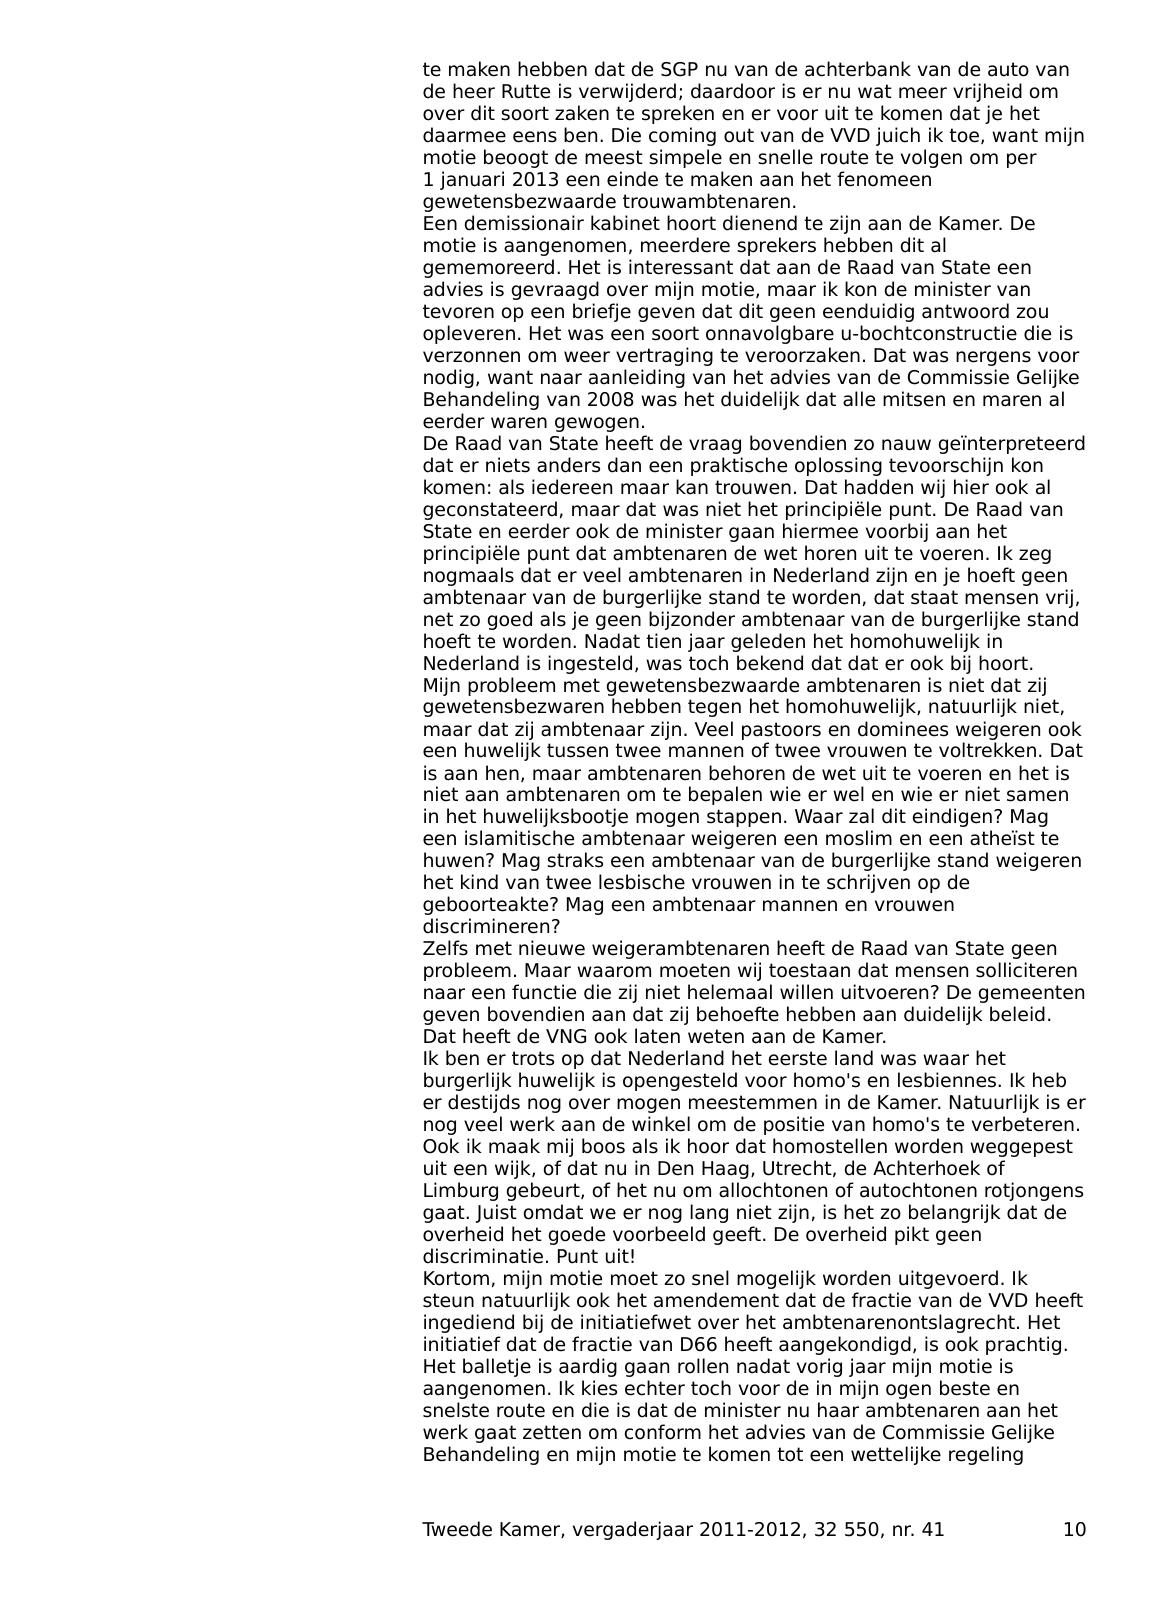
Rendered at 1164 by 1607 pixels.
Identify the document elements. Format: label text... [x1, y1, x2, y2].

text te maken hebben dat de SGP nu van de achterbank van de auto van de heer Rutte is verwijderd; daardoor is er nu wat meer vrijheid om over dit soort zaken te spreken en er voor uit te komen dat je het daarmee eens ben. Die coming out van de VVD juich ik toe, want mijn motie beoogt de meest simpele en snelle route te volgen om per 1 januari 2013 een einde te maken aan het fenomeen gewetensbezwaarde trouwambtenaren. [422, 59, 1087, 213]
text Kortom, mijn motie moet zo snel mogelijk worden uitgevoerd. Ik steun natuurlijk ook het amendement dat de fractie van de VVD heeft ingediend bij de initiatiefwet over het ambtenarenontslagrecht. Het initiatief dat de fractie van D66 heeft aangekondigd, is ook prachtig. Het balletje is aardig gaan rollen nadat vorig jaar mijn motie is aangenomen. Ik kies echter toch voor de in mijn ogen beste en snelste route en die is dat de minister nu haar ambtenaren aan het werk gaat zetten om conform het advies van de Commissie Gelijke Behandeling en mijn motie te komen tot een wettelijke regeling [422, 1268, 1087, 1466]
text Ik ben er trots op dat Nederland het eerste land was waar het burgerlijk huwelijk is opengesteld voor homo's en lesbiennes. Ik heb er destijds nog over mogen meestemmen in de Kamer. Natuurlijk is er nog veel werk aan de winkel om de positie van homo's te verbeteren. Ook ik maak mij boos als ik hoor dat homostellen worden weggepest uit een wijk, of dat nu in Den Haag, Utrecht, de Achterhoek of Limburg gebeurt, of het nu om allochtonen of autochtonen rotjongens gaat. Juist omdat we er nog lang niet zijn, is het zo belangrijk dat de overheid het goede voorbeeld geeft. De overheid pikt geen discriminatie. Punt uit! [422, 1048, 1087, 1268]
text Mijn probleem met gewetensbezwaarde ambtenaren is niet dat zij gewetensbezwaren hebben tegen het homohuwelijk, natuurlijk niet, maar dat zij ambtenaar zijn. Veel pastoors en dominees weigeren ook een huwelijk tussen twee mannen of twee vrouwen te voltrekken. Dat is aan hen, maar ambtenaren behoren de wet uit te voeren en het is niet aan ambtenaren om te bepalen wie er wel en wie er niet samen in het huwelijksbootje mogen stappen. Waar zal dit eindigen? Mag een islamitische ambtenaar weigeren een moslim en een atheïst te huwen? Mag straks een ambtenaar van de burgerlijke stand weigeren het kind van twee lesbische vrouwen in te schrijven op de geboorteakte? Mag een ambtenaar mannen en vrouwen discrimineren? [422, 674, 1087, 938]
text Een demissionair kabinet hoort dienend te zijn aan de Kamer. De motie is aangenomen, meerdere sprekers hebben dit al gememoreerd. Het is interessant dat aan de Raad van State een advies is gevraagd over mijn motie, maar ik kon de minister van tevoren op een briefje geven dat dit geen eenduidig antwoord zou opleveren. Het was een soort onnavolgbare u-bochtconstructie die is verzonnen om weer vertraging te veroorzaken. Dat was nergens voor nodig, want naar aanleiding van het advies van de Commissie Gelijke Behandeling van 2008 was het duidelijk dat alle mitsen en maren al eerder waren gewogen. [422, 213, 1087, 433]
text Zelfs met nieuwe weigerambtenaren heeft de Raad van State geen probleem. Maar waarom moeten wij toestaan dat mensen solliciteren naar een functie die zij niet helemaal willen uitvoeren? De gemeenten geven bovendien aan dat zij behoefte hebben aan duidelijk beleid. Dat heeft de VNG ook laten weten aan de Kamer. [422, 938, 1087, 1048]
text De Raad van State heeft de vraag bovendien zo nauw geïnterpreteerd dat er niets anders dan een praktische oplossing tevoorschijn kon komen: als iedereen maar kan trouwen. Dat hadden wij hier ook al geconstateerd, maar dat was niet het principiële punt. De Raad van State en eerder ook de minister gaan hiermee voorbij aan het principiële punt dat ambtenaren de wet horen uit te voeren. Ik zeg nogmaals dat er veel ambtenaren in Nederland zijn en je hoeft geen ambtenaar van de burgerlijke stand te worden, dat staat mensen vrij, net zo goed als je geen bijzonder ambtenaar van de burgerlijke stand hoeft te worden. Nadat tien jaar geleden het homohuwelijk in Nederland is ingesteld, was toch bekend dat dat er ook bij hoort. [422, 433, 1087, 674]
